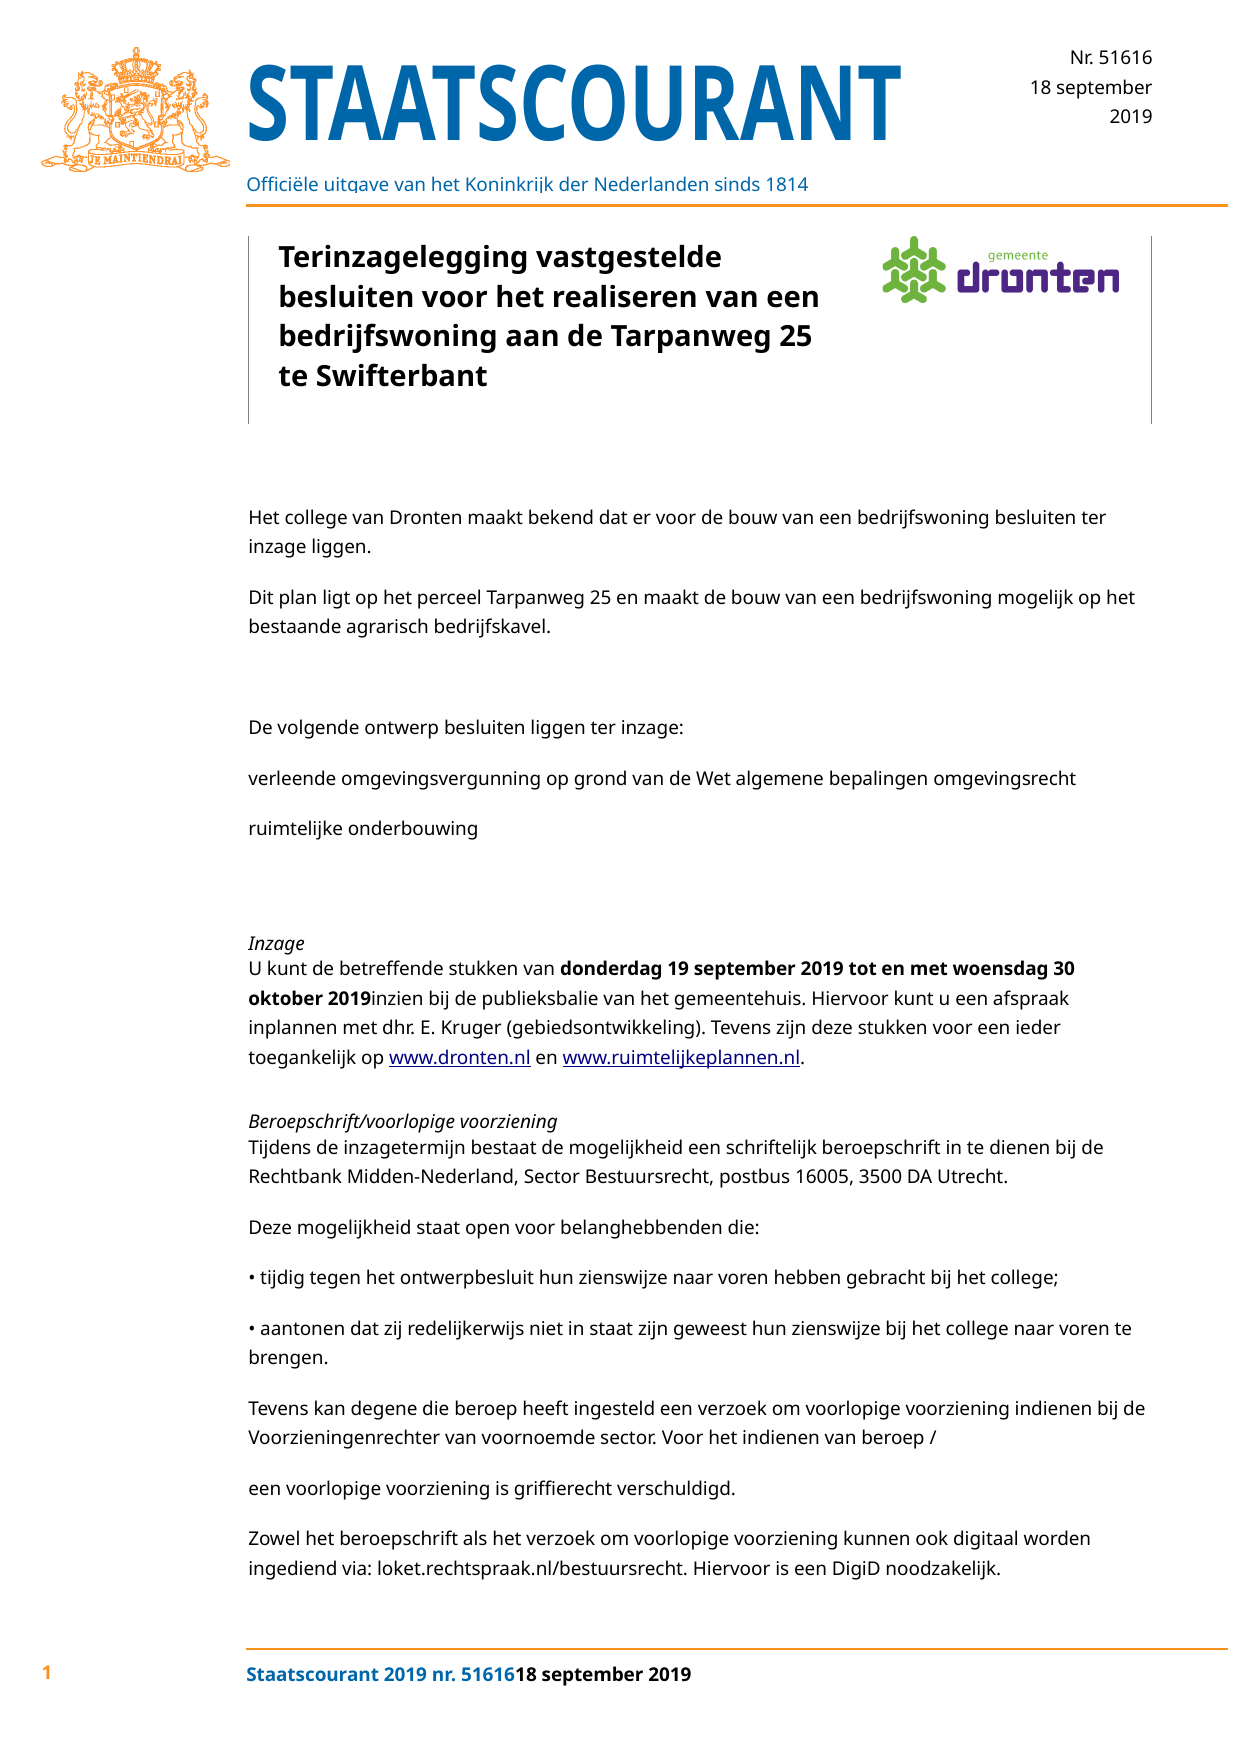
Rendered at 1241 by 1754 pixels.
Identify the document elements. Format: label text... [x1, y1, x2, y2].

text verleende omgevingsvergunning op grond van de Wet algemene bepalingen omgevingsrecht [248, 765, 1152, 791]
text Het college van Dronten maakt bekend dat er voor de bouw van een bedrijfswoning besluiten ter inzage liggen. [248, 504, 1152, 559]
table_header Terinzagelegging vastgestelde besluiten voor het realiseren van een bedrijfswoning aan de Tarpanweg 25 te Swifterbant [249, 236, 850, 424]
table_header [850, 303, 1151, 424]
table_header [850, 236, 882, 302]
text • tijdig tegen het ontwerpbesluit hun zienswijze naar voren hebben gebracht bij het college; [248, 1264, 1152, 1290]
picture [41, 47, 231, 172]
text Tevens kan degene die beroep heeft ingesteld een verzoek om voorlopige voorziening indienen bij de Voorzieningenrechter van voornoemde sector. Voor het indienen van beroep / [248, 1395, 1152, 1450]
picture [882, 236, 1119, 303]
text U kunt de betreffende stukken van donderdag 19 september 2019 tot en met woensdag 30 oktober 2019inzien bij de publieksbalie van het gemeentehuis. Hiervoor kunt u een afspraak inplannen met dhr. E. Kruger (gebiedsontwikkeling). Tevens zijn deze stukken voor een ieder toegankelijk op www.dronten.nl en www.ruimtelijkeplannen.nl. [248, 955, 1152, 1070]
text ruimtelijke onderbouwing [248, 815, 1152, 841]
text een voorlopige voorziening is griffierecht verschuldigd. [248, 1475, 1152, 1500]
text Zowel het beroepschrift als het verzoek om voorlopige voorziening kunnen ook digitaal worden ingediend via: loket.rechtspraak.nl/bestuursrecht. Hiervoor is een DigiD noodzakelijk. [248, 1525, 1152, 1580]
text Dit plan ligt op het perceel Tarpanweg 25 en maakt de bouw van een bedrijfswoning mogelijk op het bestaande agrarisch bedrijfskavel. [248, 584, 1152, 639]
text Beroepschrift/voorlopige voorziening [248, 1108, 1152, 1134]
text Deze mogelijkheid staat open voor belanghebbenden die: [248, 1214, 1152, 1239]
table_header [1119, 236, 1151, 302]
text Tijdens de inzagetermijn bestaat de mogelijkheid een schriftelijk beroepschrift in te dienen bij de Rechtbank Midden-Nederland, Sector Bestuursrecht, postbus 16005, 3500 DA Utrecht. [248, 1134, 1152, 1189]
text De volgende ontwerp besluiten liggen ter inzage: [248, 714, 1152, 740]
text Inzage [248, 930, 1152, 955]
text • aantonen dat zij redelijkerwijs niet in staat zijn geweest hun zienswijze bij het college naar voren te brengen. [248, 1315, 1152, 1370]
